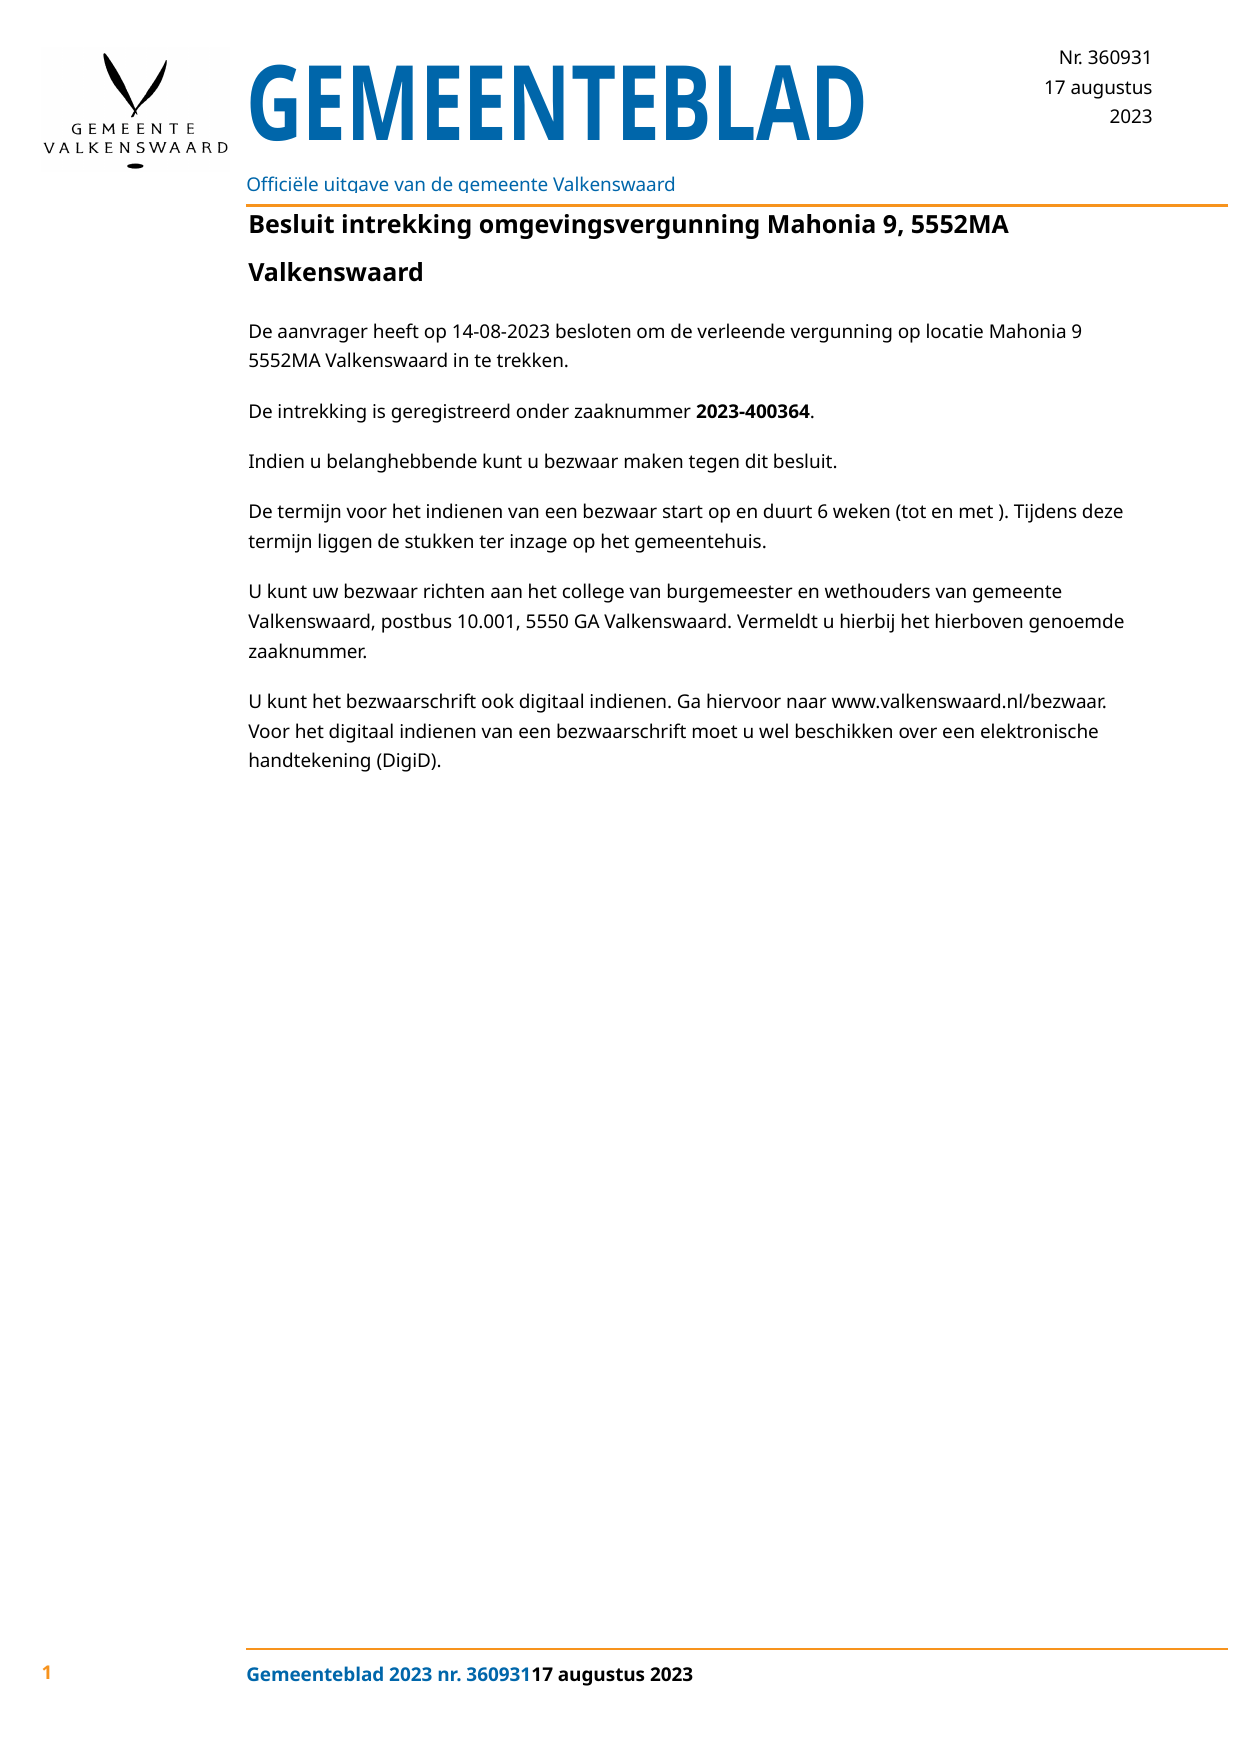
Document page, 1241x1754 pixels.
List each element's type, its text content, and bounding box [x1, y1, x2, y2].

picture [41, 47, 231, 172]
text De termijn voor het indienen van een bezwaar start op en duurt 6 weken (tot en met ). Tijdens deze termijn liggen de stukken ter inzage op het gemeentehuis. [248, 499, 1152, 554]
text Besluit intrekking omgevingsvergunning Mahonia 9, 5552MA Valkenswaard [248, 207, 1152, 288]
text De intrekking is geregistreerd onder zaaknummer 2023-400364. [248, 398, 1152, 424]
text Indien u belanghebbende kunt u bezwaar maken tegen dit besluit. [248, 448, 1152, 474]
text U kunt het bezwaarschrift ook digitaal indienen. Ga hiervoor naar www.valkenswaard.nl/bezwaar. Voor het digitaal indienen van een bezwaarschrift moet u wel beschikken over een elektronische handtekening (DigiD). [248, 688, 1152, 773]
text U kunt uw bezwaar richten aan het college van burgemeester en wethouders van gemeente Valkenswaard, postbus 10.001, 5550 GA Valkenswaard. Vermeldt u hierbij het hierboven genoemde zaaknummer. [248, 579, 1152, 664]
text De aanvrager heeft op 14-08-2023 besloten om de verleende vergunning op locatie Mahonia 9 5552MA Valkenswaard in te trekken. [248, 318, 1152, 373]
